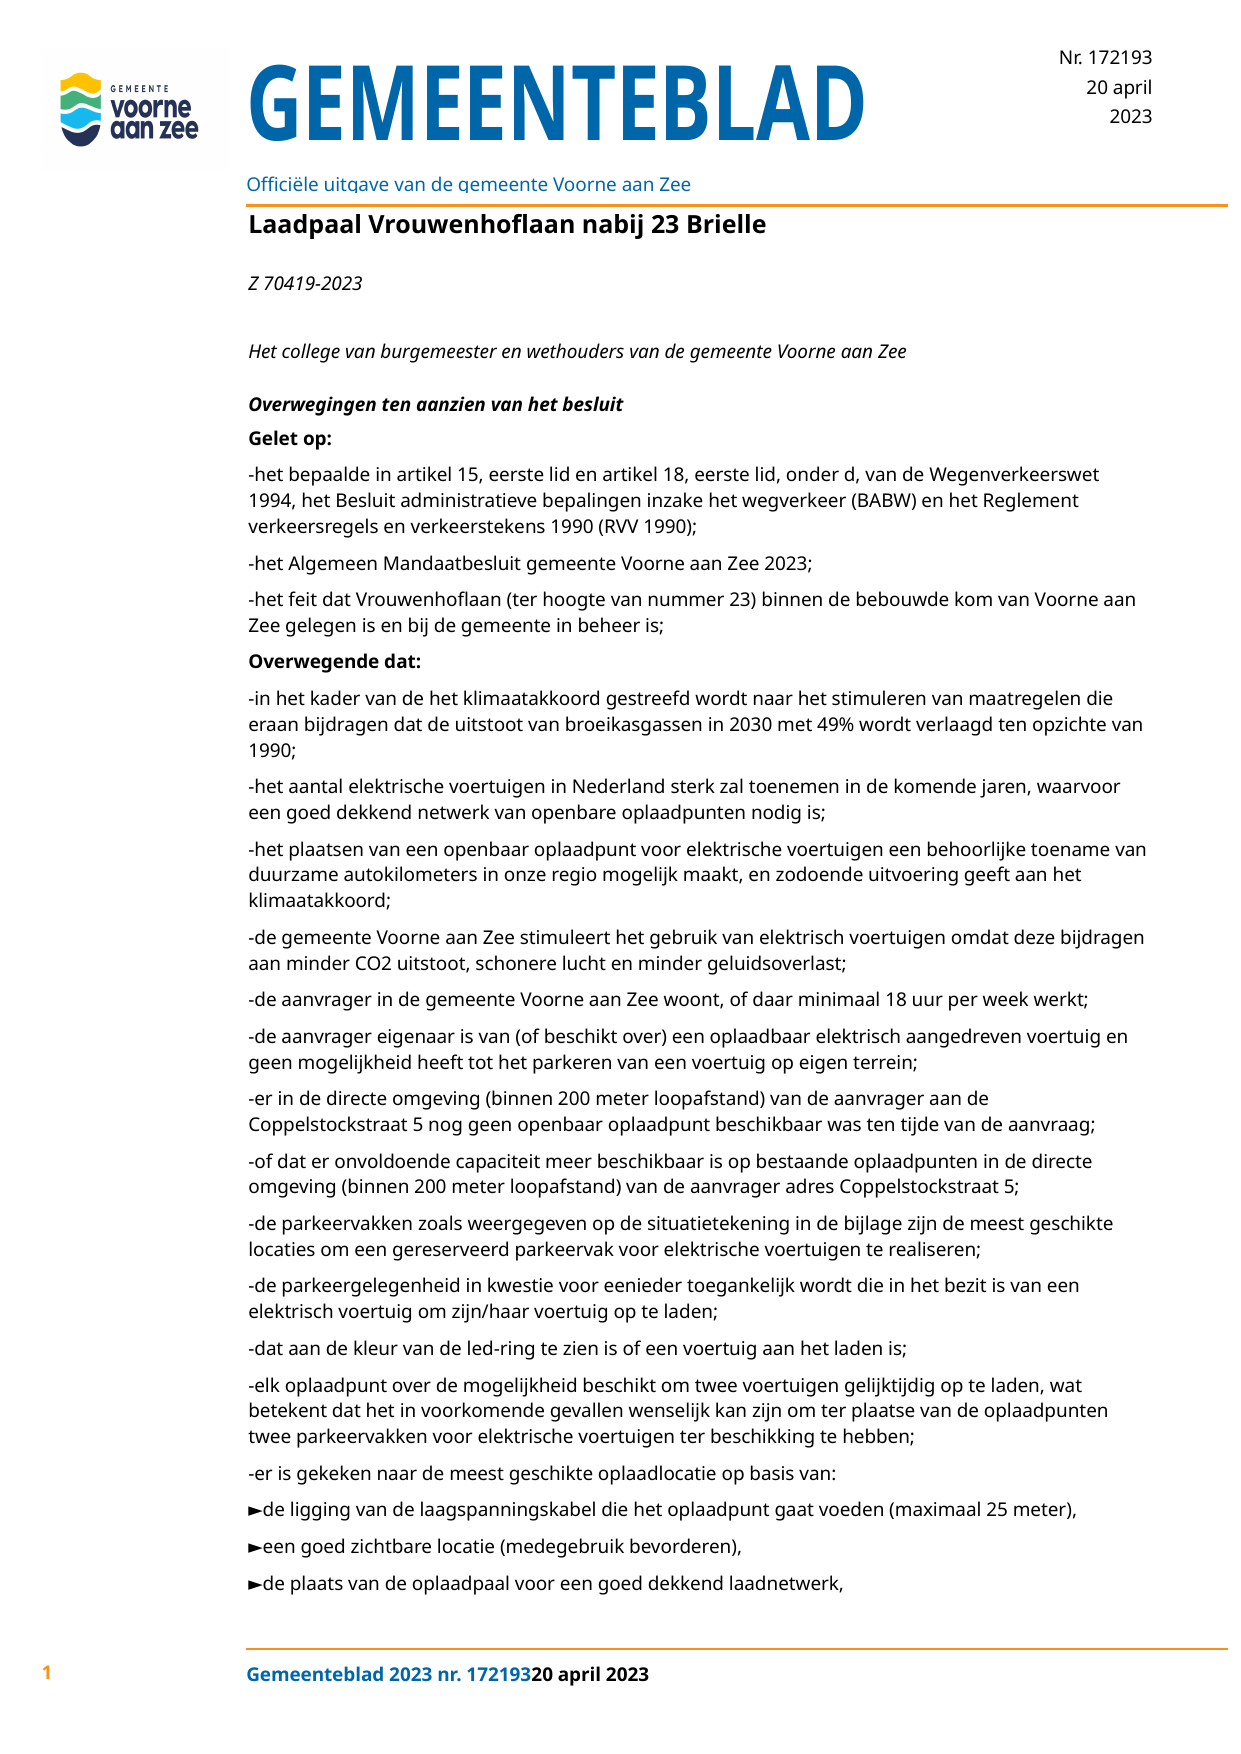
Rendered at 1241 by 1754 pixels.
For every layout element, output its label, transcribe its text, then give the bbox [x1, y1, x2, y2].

text -het plaatsen van een openbaar oplaadpunt voor elektrische voertuigen een behoorlijke toename van duurzame autokilometers in onze regio mogelijk maakt, en zodoende uitvoering geeft aan het klimaatakkoord; [248, 836, 1152, 913]
text Laadpaal Vrouwenhoflaan nabij 23 Brielle [248, 207, 1152, 241]
text ►de ligging van de laagspanningskabel die het oplaadpunt gaat voeden (maximaal 25 meter), [248, 1497, 1152, 1522]
text -er is gekeken naar de meest geschikte oplaadlocatie op basis van: [248, 1460, 1152, 1486]
text -de parkeergelegenheid in kwestie voor eenieder toegankelijk wordt die in het bezit is van een elektrisch voertuig om zijn/haar voertuig op te laden; [248, 1273, 1152, 1324]
text ►de plaats van de oplaadpaal voor een goed dekkend laadnetwerk, [248, 1570, 1152, 1596]
text Z 70419-2023 [248, 270, 1152, 296]
text -het aantal elektrische voertuigen in Nederland sterk zal toenemen in de komende jaren, waarvoor een goed dekkend netwerk van openbare oplaadpunten nodig is; [248, 773, 1152, 825]
text -de aanvrager in de gemeente Voorne aan Zee woont, of daar minimaal 18 uur per week werkt; [248, 986, 1152, 1012]
text -er in de directe omgeving (binnen 200 meter loopafstand) van de aanvrager aan de Coppelstockstraat 5 nog geen openbaar oplaadpunt beschikbaar was ten tijde van de aanvraag; [248, 1086, 1152, 1137]
text -het feit dat Vrouwenhoflaan (ter hoogte van nummer 23) binnen de bebouwde kom van Voorne aan Zee gelegen is en bij de gemeente in beheer is; [248, 586, 1152, 638]
text ►een goed zichtbare locatie (medegebruik bevorderen), [248, 1533, 1152, 1559]
text -de parkeervakken zoals weergegeven op de situatietekening in de bijlage zijn de meest geschikte locaties om een gereserveerd parkeervak voor elektrische voertuigen te realiseren; [248, 1210, 1152, 1262]
text -dat aan de kleur van de led-ring te zien is of een voertuig aan het laden is; [248, 1335, 1152, 1361]
picture [41, 47, 231, 172]
text Overwegingen ten aanzien van het besluit [248, 391, 1152, 417]
text -het bepaalde in artikel 15, eerste lid en artikel 18, eerste lid, onder d, van de Wegenverkeerswet 1994, het Besluit administratieve bepalingen inzake het wegverkeer (BABW) en het Reglement verkeersregels en verkeerstekens 1990 (RVV 1990); [248, 462, 1152, 539]
text -de gemeente Voorne aan Zee stimuleert het gebruik van elektrisch voertuigen omdat deze bijdragen aan minder CO2 uitstoot, schonere lucht en minder geluidsoverlast; [248, 924, 1152, 976]
text -het Algemeen Mandaatbesluit gemeente Voorne aan Zee 2023; [248, 550, 1152, 575]
text Het college van burgemeester en wethouders van de gemeente Voorne aan Zee [248, 338, 1152, 364]
text -de aanvrager eigenaar is van (of beschikt over) een oplaadbaar elektrisch aangedreven voertuig en geen mogelijkheid heeft tot het parkeren van een voertuig op eigen terrein; [248, 1023, 1152, 1074]
text -elk oplaadpunt over de mogelijkheid beschikt om twee voertuigen gelijktijdig op te laden, wat betekent dat het in voorkomende gevallen wenselijk kan zijn om ter plaatse van de oplaadpunten twee parkeervakken voor elektrische voertuigen ter beschikking te hebben; [248, 1372, 1152, 1449]
text -of dat er onvoldoende capaciteit meer beschikbaar is op bestaande oplaadpunten in de directe omgeving (binnen 200 meter loopafstand) van de aanvrager adres Coppelstockstraat 5; [248, 1148, 1152, 1199]
text -in het kader van de het klimaatakkoord gestreefd wordt naar het stimuleren van maatregelen die eraan bijdragen dat de uitstoot van broeikasgassen in 2030 met 49% wordt verlaagd ten opzichte van 1990; [248, 685, 1152, 763]
text Overwegende dat: [248, 649, 1152, 674]
text Gelet op: [248, 425, 1152, 451]
